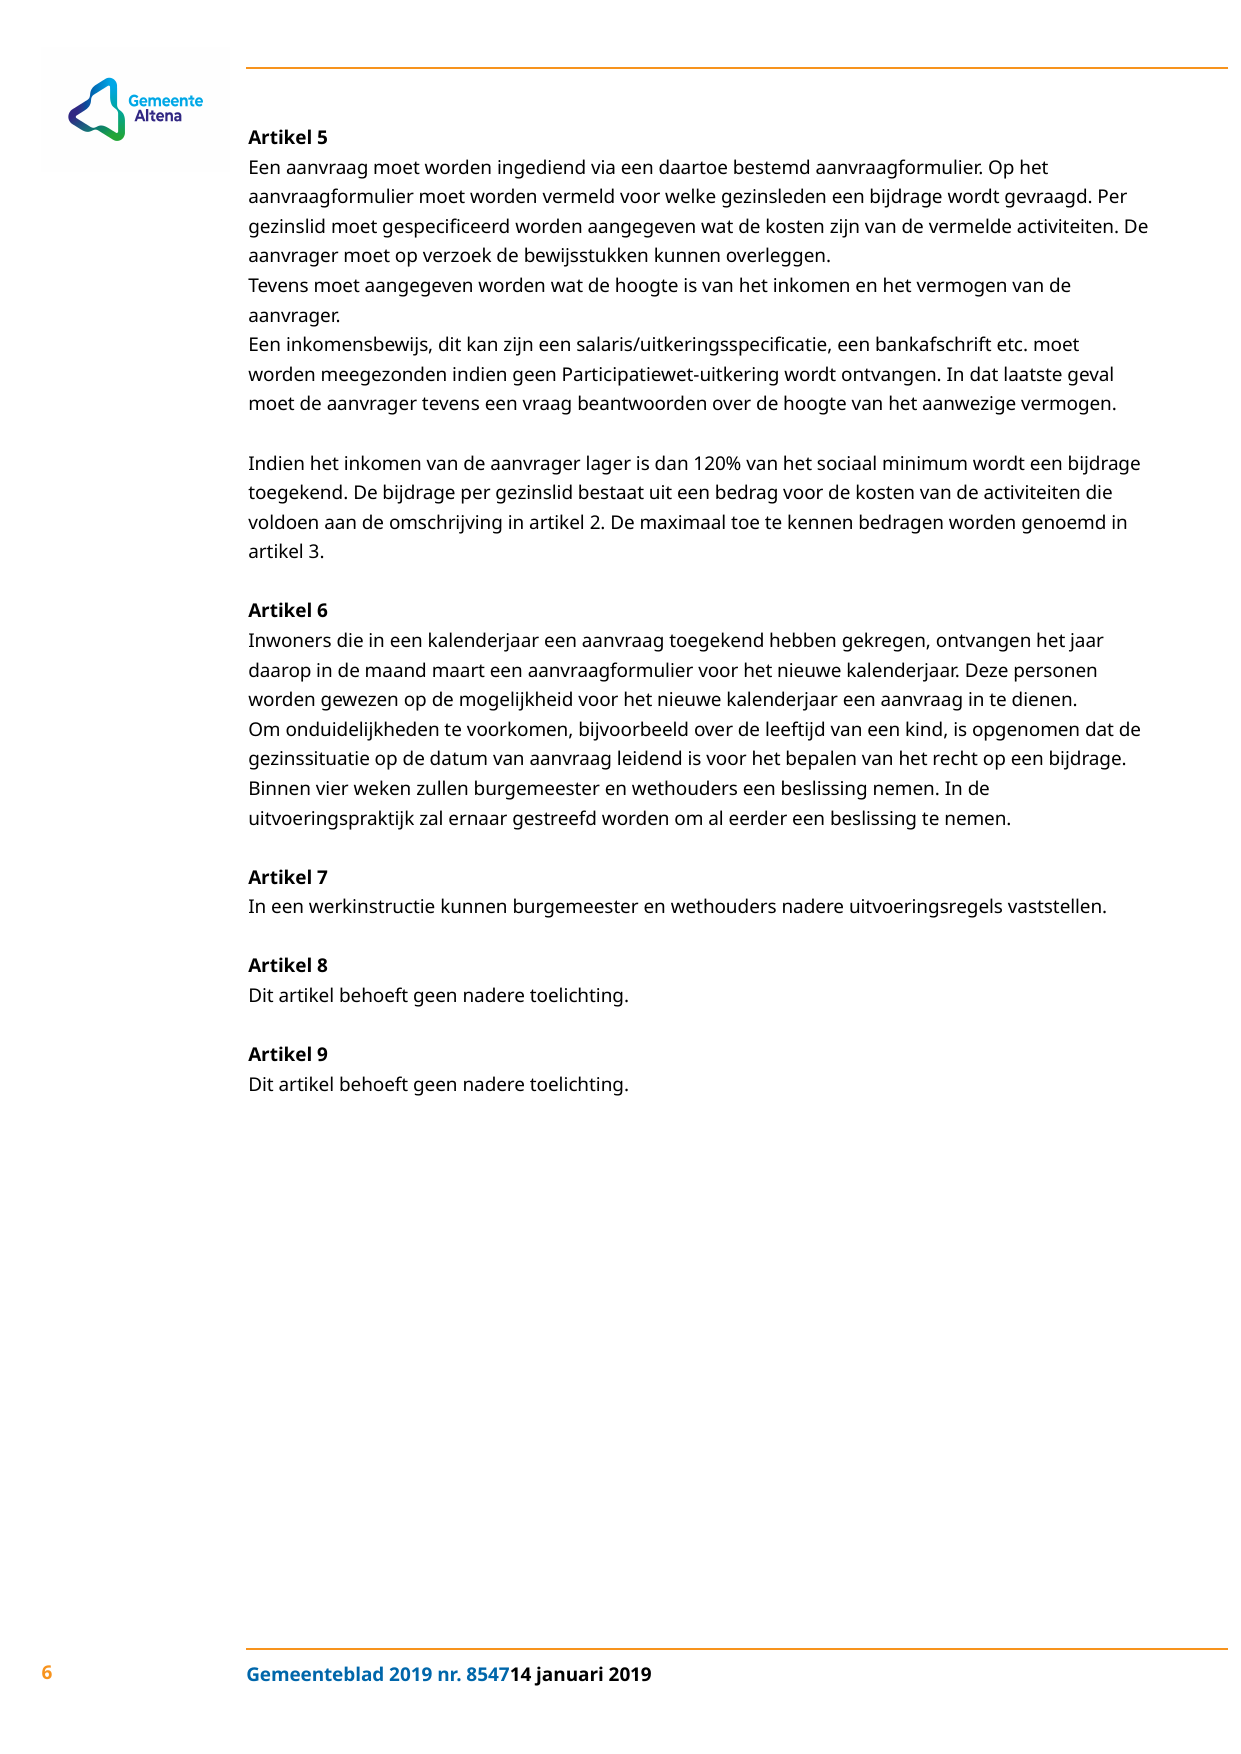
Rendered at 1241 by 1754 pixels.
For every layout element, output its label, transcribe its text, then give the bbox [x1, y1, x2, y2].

text Binnen vier weken zullen burgemeester en wethouders een beslissing nemen. In de uitvoeringspraktijk zal ernaar gestreefd worden om al eerder een beslissing te nemen. [248, 775, 1152, 831]
text Artikel 8 [248, 953, 1152, 978]
text Artikel 9 [248, 1041, 1152, 1067]
text Artikel 5 [248, 124, 1152, 150]
text Een inkomensbewijs, dit kan zijn een salaris/uitkeringsspecificatie, een bankafschrift etc. moet worden meegezonden indien geen Participatiewet-uitkering wordt ontvangen. In dat laatste geval moet de aanvrager tevens een vraag beantwoorden over de hoogte van het aanwezige vermogen. [248, 331, 1152, 416]
text Tevens moet aangegeven worden wat de hoogte is van het inkomen en het vermogen van de aanvrager. [248, 272, 1152, 328]
text Inwoners die in een kalenderjaar een aanvraag toegekend hebben gekregen, ontvangen het jaar daarop in de maand maart een aanvraagformulier voor het nieuwe kalenderjaar. Deze personen worden gewezen op de mogelijkheid voor het nieuwe kalenderjaar een aanvraag in te dienen. [248, 627, 1152, 712]
text Om onduidelijkheden te voorkomen, bijvoorbeeld over de leeftijd van een kind, is opgenomen dat de gezinssituatie op de datum van aanvraag leidend is voor het bepalen van het recht op een bijdrage. [248, 716, 1152, 771]
text Dit artikel behoeft geen nadere toelichting. [248, 982, 1152, 1008]
text In een werkinstructie kunnen burgemeester en wethouders nadere uitvoeringsregels vaststellen. [248, 893, 1152, 919]
text Artikel 6 [248, 598, 1152, 623]
text Indien het inkomen van de aanvrager lager is dan 120% van het sociaal minimum wordt een bijdrage toegekend. De bijdrage per gezinslid bestaat uit een bedrag voor de kosten van de activiteiten die voldoen aan de omschrijving in artikel 2. De maximaal toe te kennen bedragen worden genoemd in artikel 3. [248, 450, 1152, 564]
picture [41, 47, 231, 172]
text Artikel 7 [248, 864, 1152, 890]
text Dit artikel behoeft geen nadere toelichting. [248, 1071, 1152, 1097]
text Een aanvraag moet worden ingediend via een daartoe bestemd aanvraagformulier. Op het aanvraagformulier moet worden vermeld voor welke gezinsleden een bijdrage wordt gevraagd. Per gezinslid moet gespecificeerd worden aangegeven wat de kosten zijn van de vermelde activiteiten. De aanvrager moet op verzoek de bewijsstukken kunnen overleggen. [248, 154, 1152, 268]
